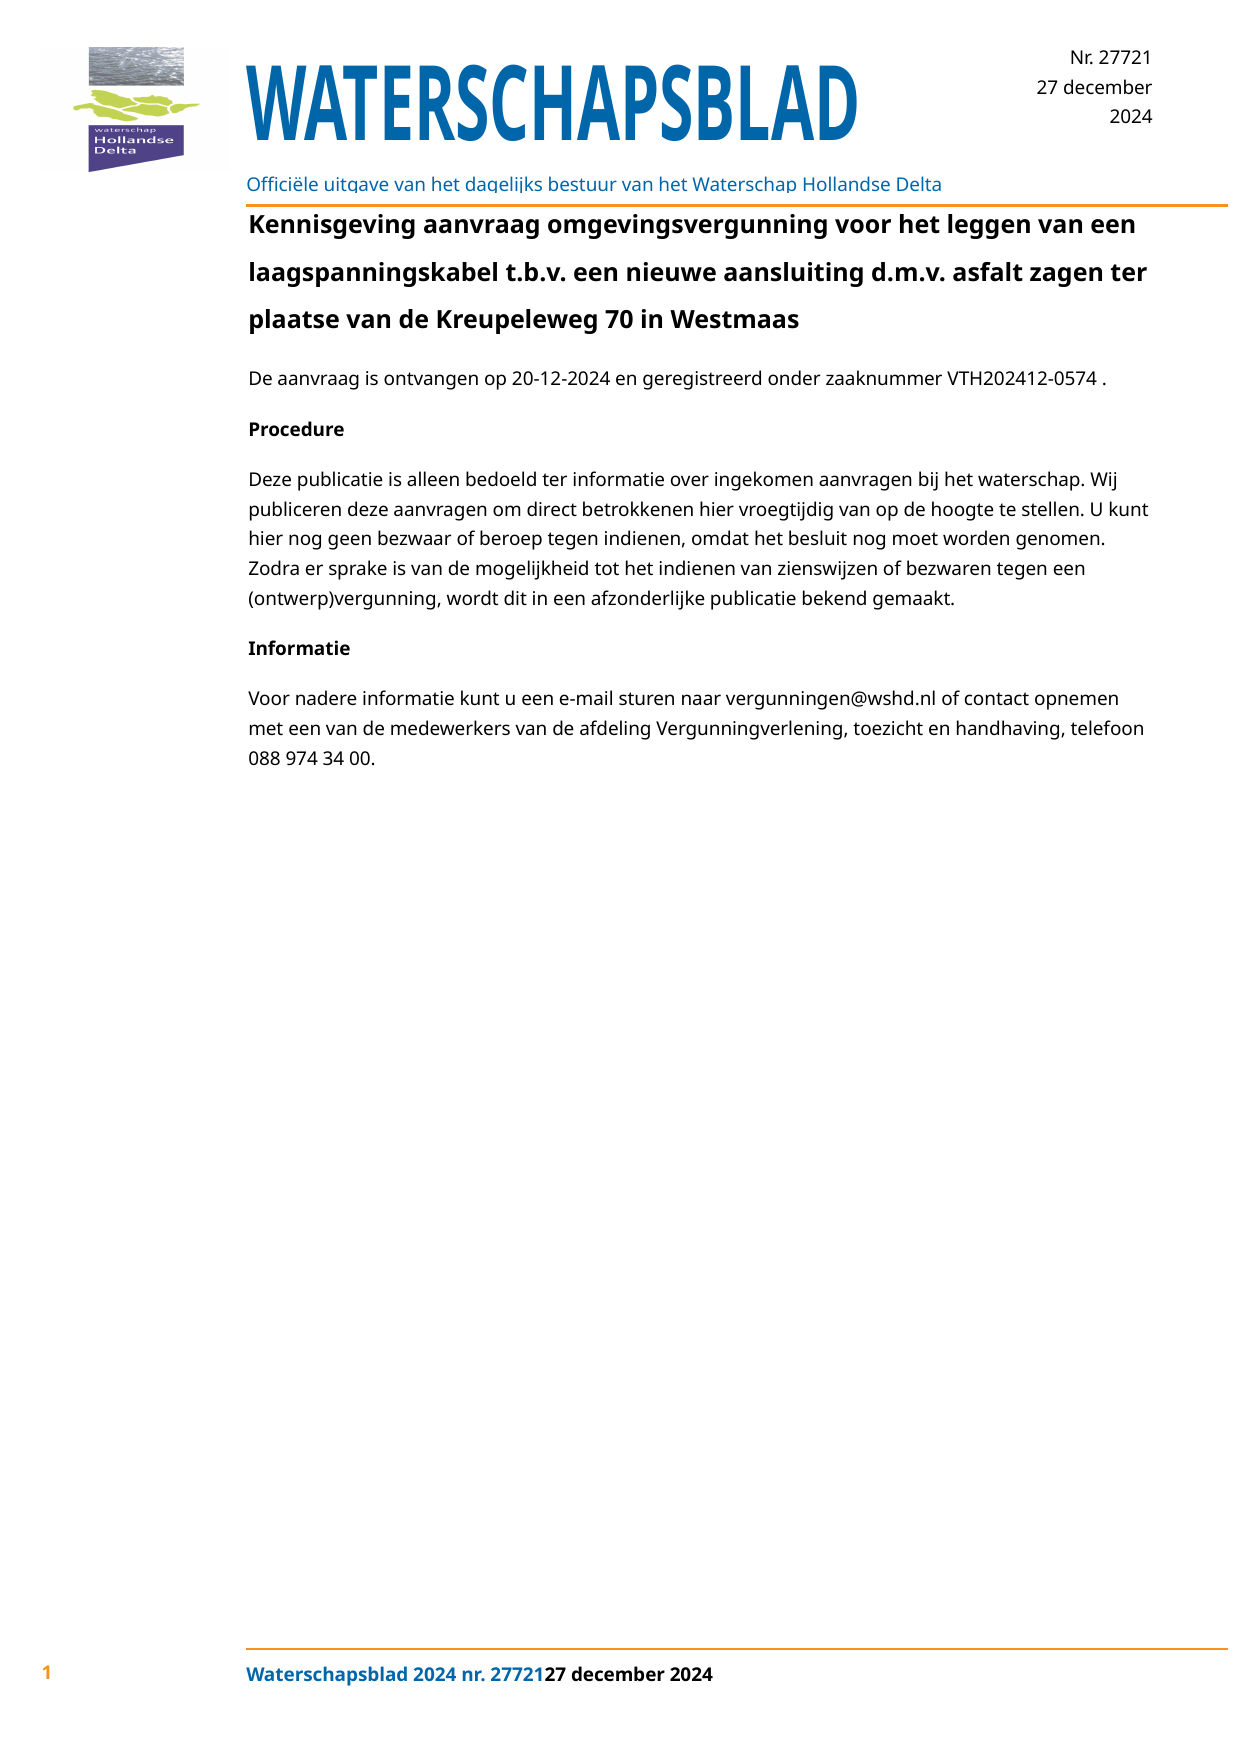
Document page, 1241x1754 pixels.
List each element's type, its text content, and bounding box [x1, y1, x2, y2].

text Deze publicatie is alleen bedoeld ter informatie over ingekomen aanvragen bij het waterschap. Wij publiceren deze aanvragen om direct betrokkenen hier vroegtijdig van op de hoogte te stellen. U kunt hier nog geen bezwaar of beroep tegen indienen, omdat het besluit nog moet worden genomen. Zodra er sprake is van de mogelijkheid tot het indienen van zienswijzen of bezwaren tegen een (ontwerp)vergunning, wordt dit in een afzonderlijke publicatie bekend gemaakt. [248, 466, 1152, 610]
text Informatie [248, 635, 1152, 661]
text Voor nadere informatie kunt u een e-mail sturen naar vergunningen@wshd.nl of contact opnemen met een van de medewerkers van de afdeling Vergunningverlening, toezicht en handhaving, telefoon 088 974 34 00. [248, 686, 1152, 770]
text De aanvraag is ontvangen op 20-12-2024 en geregistreerd onder zaaknummer VTH202412-0574 . [248, 366, 1152, 391]
text Procedure [248, 416, 1152, 442]
picture [41, 47, 231, 172]
text Kennisgeving aanvraag omgevingsvergunning voor het leggen van een laagspanningskabel t.b.v. een nieuwe aansluiting d.m.v. asfalt zagen ter plaatse van de Kreupeleweg 70 in Westmaas [248, 207, 1152, 336]
